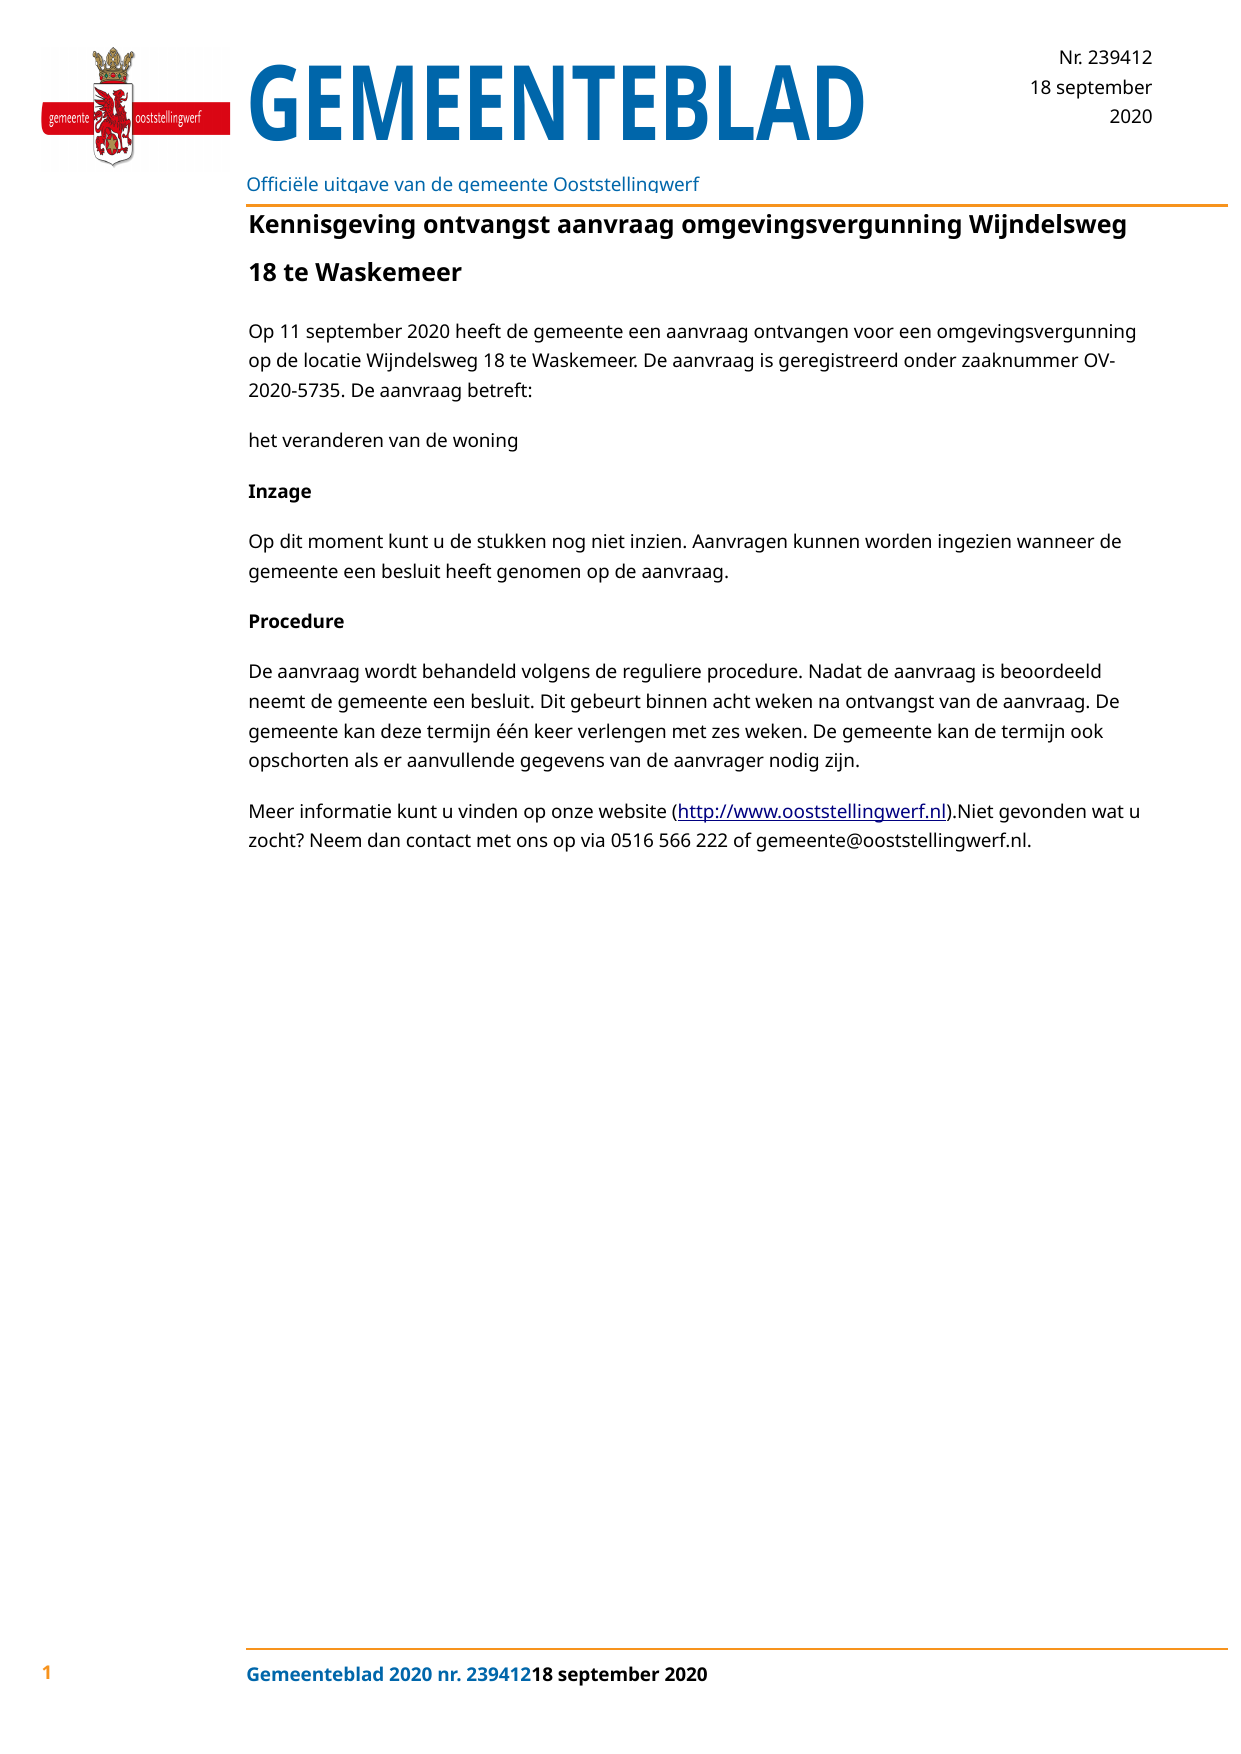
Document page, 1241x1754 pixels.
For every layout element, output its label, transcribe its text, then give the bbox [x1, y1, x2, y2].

text Inzage [248, 478, 1152, 504]
text Procedure [248, 608, 1152, 634]
text De aanvraag wordt behandeld volgens de reguliere procedure. Nadat de aanvraag is beoordeeld neemt de gemeente een besluit. Dit gebeurt binnen acht weken na ontvangst van de aanvraag. De gemeente kan deze termijn één keer verlengen met zes weken. De gemeente kan de termijn ook opschorten als er aanvullende gegevens van de aanvrager nodig zijn. [248, 659, 1152, 773]
text Kennisgeving ontvangst aanvraag omgevingsvergunning Wijndelsweg 18 te Waskemeer [248, 207, 1152, 288]
text Op dit moment kunt u de stukken nog niet inzien. Aanvragen kunnen worden ingezien wanneer de gemeente een besluit heeft genomen op de aanvraag. [248, 528, 1152, 584]
text Meer informatie kunt u vinden op onze website (http://www.ooststellingwerf.nl).Niet gevonden wat u zocht? Neem dan contact met ons op via 0516 566 222 of gemeente@ooststellingwerf.nl. [248, 798, 1152, 853]
text Op 11 september 2020 heeft de gemeente een aanvraag ontvangen voor een omgevingsvergunning op de locatie Wijndelsweg 18 te Waskemeer. De aanvraag is geregistreerd onder zaaknummer OV-2020-5735. De aanvraag betreft: [248, 318, 1152, 403]
picture [41, 47, 231, 172]
text het veranderen van de woning [248, 427, 1152, 453]
